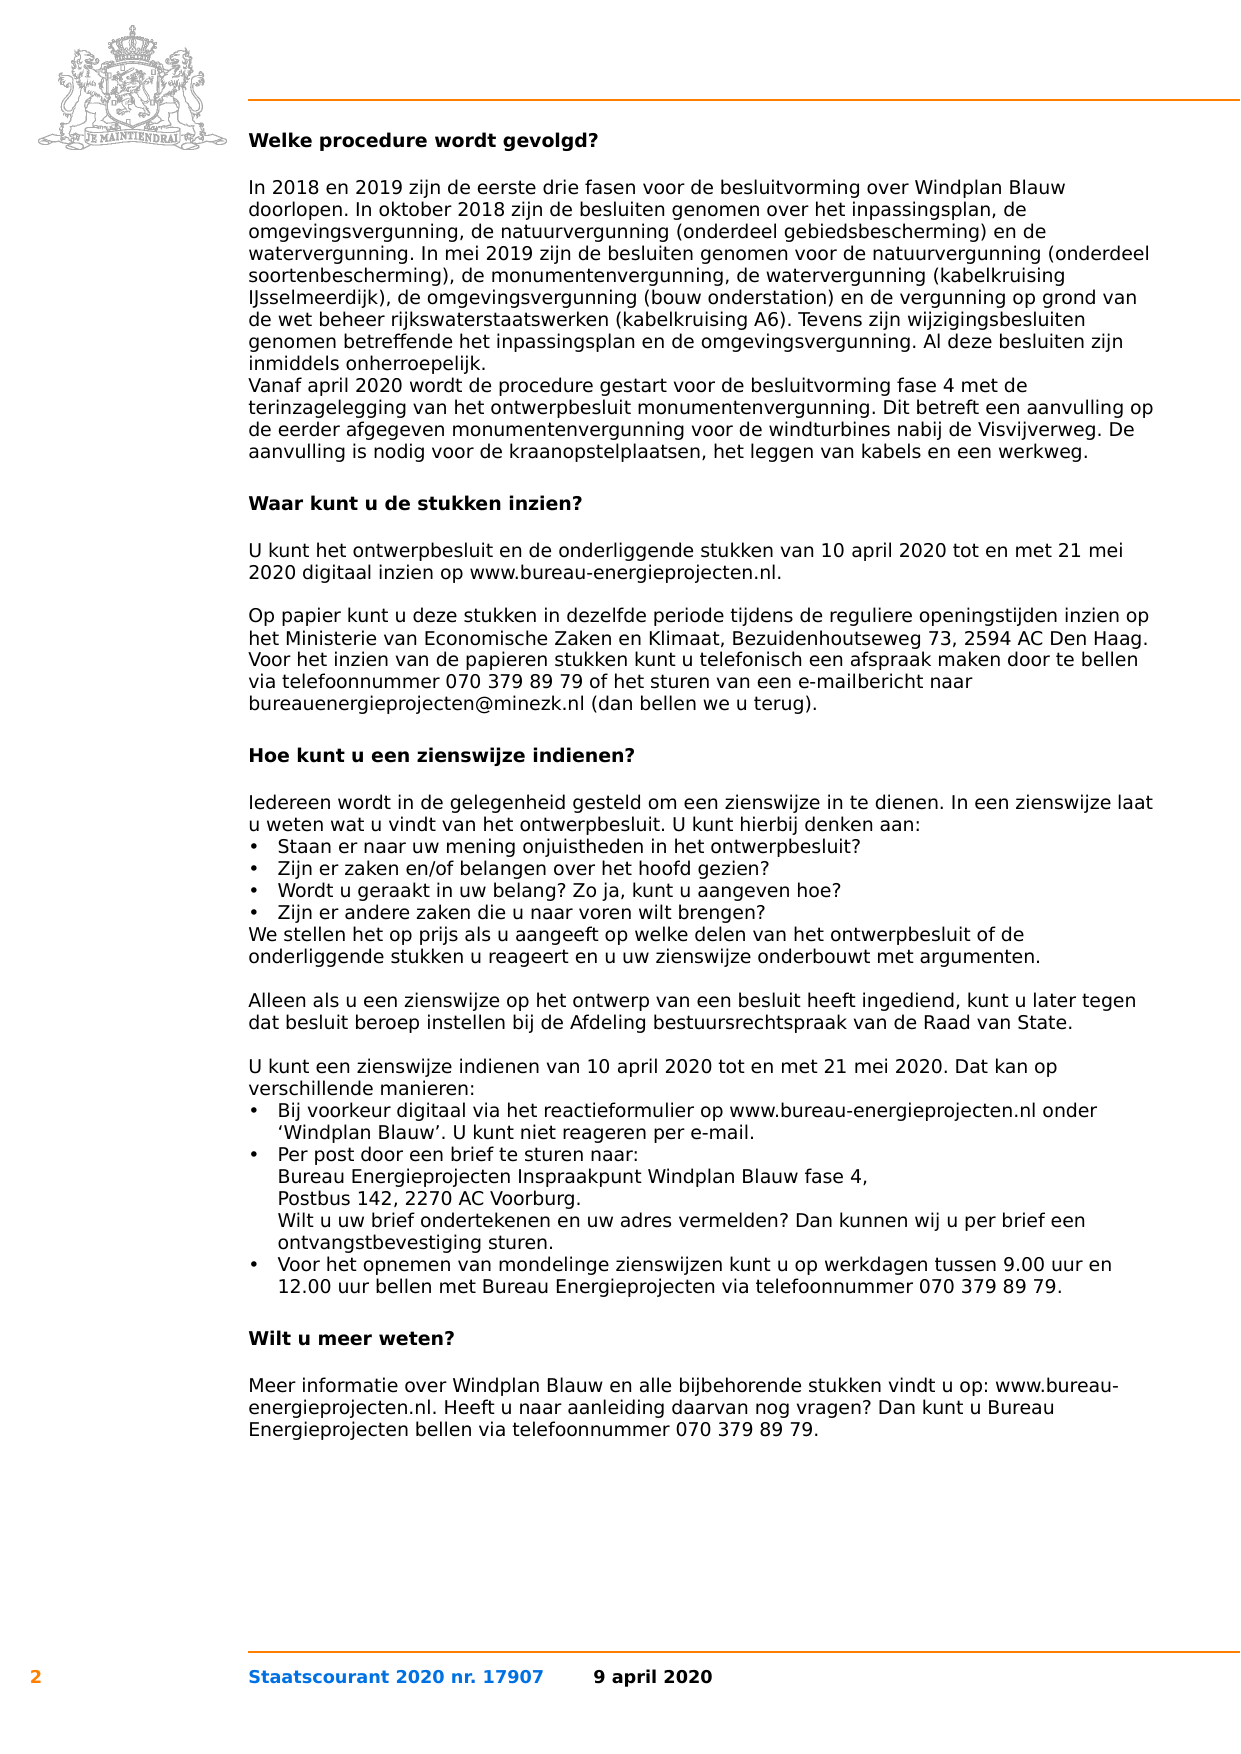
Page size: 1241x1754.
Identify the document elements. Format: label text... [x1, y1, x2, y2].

subtitle Waar kunt u de stukken inzien? [248, 493, 1163, 514]
subtitle Welke procedure wordt gevolgd? [248, 130, 1163, 152]
text Op papier kunt u deze stukken in dezelfde periode tijdens de reguliere openingstijden inzien op het Ministerie van Economische Zaken en Klimaat, Bezuidenhoutseweg 73, 2594 AC Den Haag. Voor het inzien van de papieren stukken kunt u telefonisch een afspraak maken door te bellen via telefoonnummer 070 379 89 79 of het sturen van een e-mail­bericht naar bureauenergieprojecten@minezk.nl (dan bellen we u terug). [248, 605, 1163, 715]
picture [38, 25, 227, 150]
text In 2018 en 2019 zijn de eerste drie fasen voor de besluitvorming over Windplan Blauw doorlopen. In oktober 2018 zijn de besluiten genomen over het inpassingsplan, de omgevingsvergunning, de natuurvergunning (onderdeel gebiedsbescherming) en de watervergunning. In mei 2019 zijn de besluiten genomen voor de natuurvergunning (onderdeel soortenbescherming), de monumentenvergunning, de watervergunning (kabelkruising IJsselmeerdijk), de omgevingsvergunning (bouw onderstation) en de vergunning op grond van de wet beheer rijkswaterstaatswerken (kabelkruising A6). Tevens zijn wijzigingsbesluiten genomen betreffende het inpassingsplan en de omgevingsvergunning. Al deze besluiten zijn inmiddels onherroepelijk. [248, 177, 1163, 375]
text • Zijn er zaken en/of belangen over het hoofd gezien? [248, 858, 1163, 880]
text Bureau Energieprojecten Inspraakpunt Windplan Blauw fase 4, [277, 1166, 1163, 1188]
text Alleen als u een zienswijze op het ontwerp van een besluit heeft ingediend, kunt u later tegen dat besluit beroep instellen bij de Afdeling bestuursrechtspraak van de Raad van State. [248, 990, 1163, 1034]
text • Per post door een brief te sturen naar: [248, 1144, 1163, 1166]
text U kunt een zienswijze indienen van 10 april 2020 tot en met 21 mei 2020. Dat kan op verschillende manieren: [248, 1056, 1163, 1100]
text U kunt het ontwerpbesluit en de onderliggende stukken van 10 april 2020 tot en met 21 mei 2020 digitaal inzien op www.bureau-energieprojecten.nl. [248, 539, 1163, 583]
text Postbus 142, 2270 AC Voorburg. [277, 1188, 1163, 1210]
text Meer informatie over Windplan Blauw en alle bijbehorende stukken vindt u op: www.bureau-energieprojecten.nl. Heeft u naar aanleiding daarvan nog vragen? Dan kunt u Bureau Energieprojecten bellen via telefoonnummer 070 379 89 79. [248, 1374, 1163, 1441]
subtitle Hoe kunt u een zienswijze indienen? [248, 745, 1163, 767]
text Wilt u uw brief ondertekenen en uw adres vermelden? Dan kunnen wij u per brief een ontvangstbevestiging sturen. [277, 1210, 1163, 1254]
text • Staan er naar uw mening onjuistheden in het ontwerpbesluit? [248, 836, 1163, 858]
text • Bij voorkeur digitaal via het reactieformulier op www.bureau-energieprojecten.nl onder ‘Windplan Blauw’. U kunt niet reageren per e-mail. [248, 1100, 1163, 1144]
text Vanaf april 2020 wordt de procedure gestart voor de besluitvorming fase 4 met de terinzagelegging van het ontwerpbesluit monumentenvergunning. Dit betreft een aanvulling op de eerder afgegeven monumentenvergunning voor de windturbines nabij de Visvijverweg. De aanvulling is nodig voor de kraanopstelplaatsen, het leggen van kabels en een werkweg. [248, 375, 1163, 463]
subtitle Wilt u meer weten? [248, 1328, 1163, 1349]
text • Wordt u geraakt in uw belang? Zo ja, kunt u aangeven hoe? [248, 880, 1163, 902]
text Iedereen wordt in de gelegenheid gesteld om een zienswijze in te dienen. In een zienswijze laat u weten wat u vindt van het ontwerpbesluit. U kunt hierbij denken aan: [248, 792, 1163, 836]
text We stellen het op prijs als u aangeeft op welke delen van het ontwerpbesluit of de onderliggende stukken u reageert en u uw zienswijze onderbouwt met argumenten. [248, 924, 1163, 968]
text • Zijn er andere zaken die u naar voren wilt brengen? [248, 902, 1163, 924]
text • Voor het opnemen van mondelinge zienswijzen kunt u op werkdagen tussen 9.00 uur en 12.00 uur bellen met Bureau Energieprojecten via telefoonnummer 070 379 89 79. [248, 1254, 1163, 1298]
